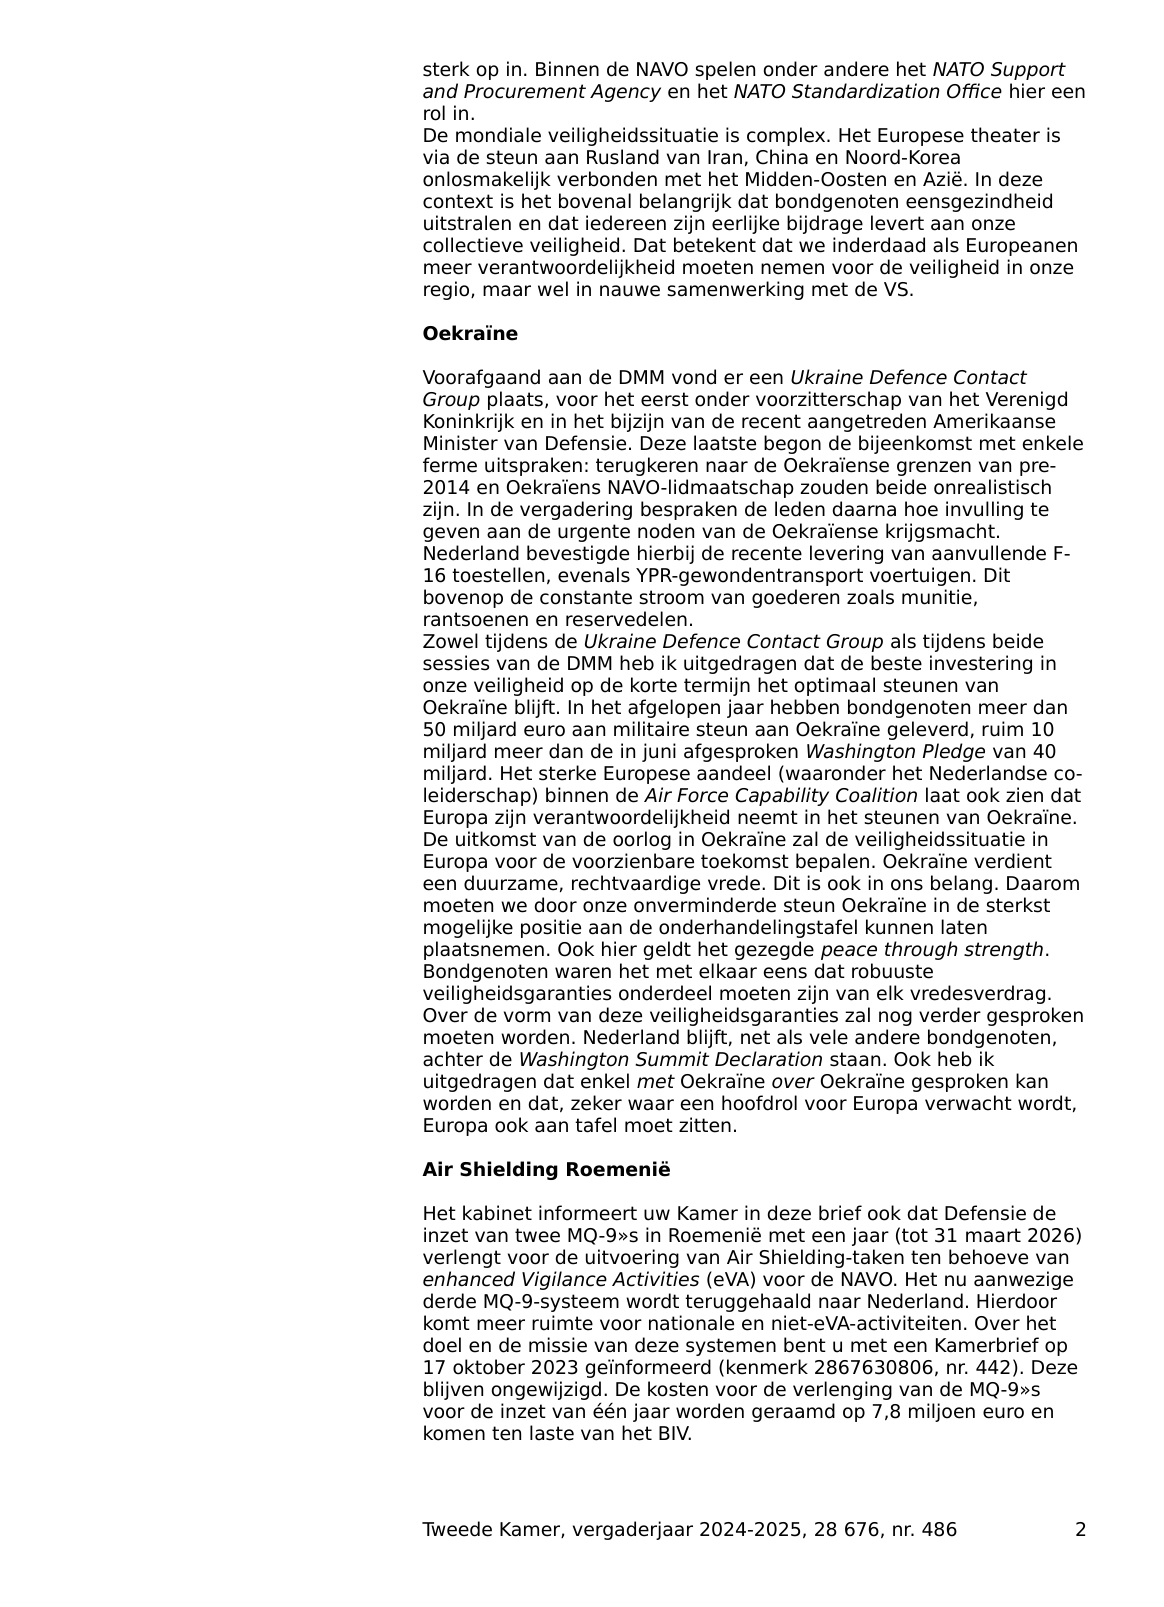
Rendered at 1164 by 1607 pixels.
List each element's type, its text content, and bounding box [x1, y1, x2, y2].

text De mondiale veiligheidssituatie is complex. Het Europese theater is via de steun aan Rusland van Iran, China en Noord-Korea onlosmakelijk verbonden met het Midden-Oosten en Azië. In deze context is het bovenal belangrijk dat bondgenoten eensgezindheid uitstralen en dat iedereen zijn eerlijke bijdrage levert aan onze collectieve veiligheid. Dat betekent dat we inderdaad als Europeanen meer verantwoordelijkheid moeten nemen voor de veiligheid in onze regio, maar wel in nauwe samenwerking met de VS. [422, 125, 1087, 301]
text Voorafgaand aan de DMM vond er een Ukraine Defence Contact Group plaats, voor het eerst onder voorzitterschap van het Verenigd Koninkrijk en in het bijzijn van de recent aangetreden Amerikaanse Minister van Defensie. Deze laatste begon de bijeenkomst met enkele ferme uitspraken: terugkeren naar de Oekraïense grenzen van pre-2014 en Oekraïens NAVO-lidmaatschap zouden beide onrealistisch zijn. In de vergadering bespraken de leden daarna hoe invulling te geven aan de urgente noden van de Oekraïense krijgsmacht. Nederland bevestigde hierbij de recente levering van aanvullende F-16 toestellen, evenals YPR-gewondentransport voertuigen. Dit bovenop de constante stroom van goederen zoals munitie, rantsoenen en reservedelen. [422, 367, 1087, 631]
text Zowel tijdens de Ukraine Defence Contact Group als tijdens beide sessies van de DMM heb ik uitgedragen dat de beste investering in onze veiligheid op de korte termijn het optimaal steunen van Oekraïne blijft. In het afgelopen jaar hebben bondgenoten meer dan 50 miljard euro aan militaire steun aan Oekraïne geleverd, ruim 10 miljard meer dan de in juni afgesproken Washington Pledge van 40 miljard. Het sterke Europese aandeel (waaronder het Nederlandse co-leiderschap) binnen de Air Force Capability Coalition laat ook zien dat Europa zijn verantwoordelijkheid neemt in het steunen van Oekraïne. [422, 631, 1087, 829]
text Bondgenoten waren het met elkaar eens dat robuuste veiligheidsgaranties onderdeel moeten zijn van elk vredesverdrag. Over de vorm van deze veiligheidsgaranties zal nog verder gesproken moeten worden. Nederland blijft, net als vele andere bondgenoten, achter de Washington Summit Declaration staan. Ook heb ik uitgedragen dat enkel met Oekraïne over Oekraïne gesproken kan worden en dat, zeker waar een hoofdrol voor Europa verwacht wordt, Europa ook aan tafel moet zitten. [422, 961, 1087, 1136]
subtitle Oekraïne [422, 323, 1087, 345]
text Het kabinet informeert uw Kamer in deze brief ook dat Defensie de inzet van twee MQ-9»s in Roemenië met een jaar (tot 31 maart 2026) verlengt voor de uitvoering van Air Shielding-taken ten behoeve van enhanced Vigilance Activities (eVA) voor de NAVO. Het nu aanwezige derde MQ-9-systeem wordt teruggehaald naar Nederland. Hierdoor komt meer ruimte voor nationale en niet-eVA-activiteiten. Over het doel en de missie van deze systemen bent u met een Kamerbrief op 17 oktober 2023 geïnformeerd (kenmerk 2867630806, nr. 442). Deze blijven ongewijzigd. De kosten voor de verlenging van de MQ-9»s voor de inzet van één jaar worden geraamd op 7,8 miljoen euro en komen ten laste van het BIV. [422, 1203, 1087, 1444]
text De uitkomst van de oorlog in Oekraïne zal de veiligheidssituatie in Europa voor de voorzienbare toekomst bepalen. Oekraïne verdient een duurzame, rechtvaardige vrede. Dit is ook in ons belang. Daarom moeten we door onze onverminderde steun Oekraïne in de sterkst mogelijke positie aan de onderhandelingstafel kunnen laten plaatsnemen. Ook hier geldt het gezegde peace through strength. [422, 829, 1087, 961]
subtitle Air Shielding Roemenië [422, 1159, 1087, 1181]
text sterk op in. Binnen de NAVO spelen onder andere het NATO Support and Procurement Agency en het NATO Standardization Office hier een rol in. [422, 59, 1087, 125]
